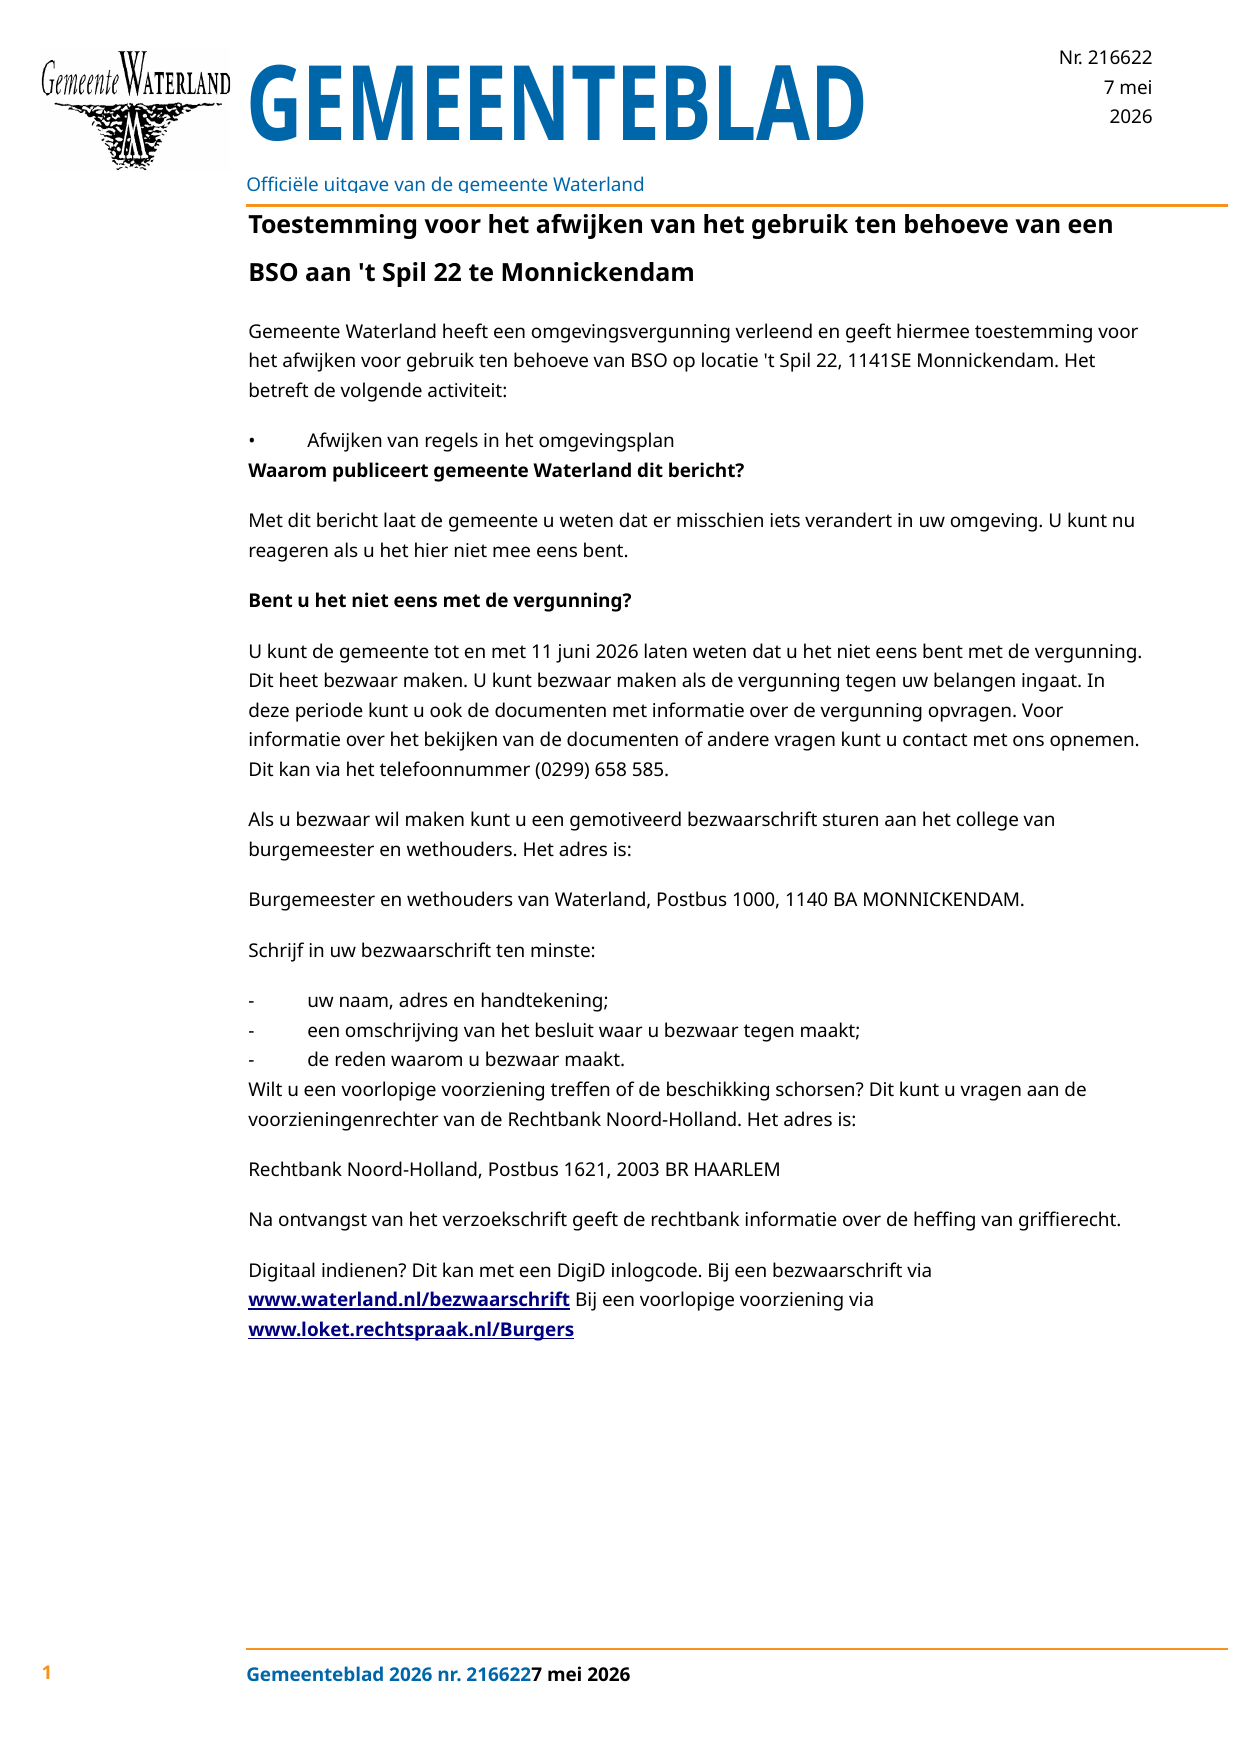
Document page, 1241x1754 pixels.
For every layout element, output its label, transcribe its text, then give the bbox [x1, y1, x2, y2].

text Waarom publiceert gemeente Waterland dit bericht? [248, 457, 1152, 483]
text Digitaal indienen? Dit kan met een DigiD inlogcode. Bij een bezwaarschrift via www.waterland.nl/bezwaarschrift Bij een voorlopige voorziening via www.loket.rechtspraak.nl/Burgers [248, 1257, 1152, 1342]
text Na ontvangst van het verzoekschrift geeft de rechtbank informatie over de heffing van griffierecht. [248, 1207, 1152, 1232]
text Als u bezwaar wil maken kunt u een gemotiveerd bezwaarschrift sturen aan het college van burgemeester en wethouders. Het adres is: [248, 807, 1152, 862]
list Afwijken van regels in het omgevingsplan [248, 427, 1152, 453]
text Schrijf in uw bezwaarschrift ten minste: [248, 937, 1152, 963]
list een omschrijving van het besluit waar u bezwaar tegen maakt; [248, 1017, 1152, 1043]
text Burgemeester en wethouders van Waterland, Postbus 1000, 1140 BA MONNICKENDAM. [248, 887, 1152, 912]
picture [41, 47, 231, 172]
text U kunt de gemeente tot en met 11 juni 2026 laten weten dat u het niet eens bent met de vergunning. Dit heet bezwaar maken. U kunt bezwaar maken als de vergunning tegen uw belangen ingaat. In deze periode kunt u ook de documenten met informatie over de vergunning opvragen. Voor informatie over het bekijken van de documenten of andere vragen kunt u contact met ons opnemen. Dit kan via het telefoonnummer (0299) 658 585. [248, 638, 1152, 782]
list uw naam, adres en handtekening; [248, 987, 1152, 1013]
text Bent u het niet eens met de vergunning? [248, 587, 1152, 613]
text Toestemming voor het afwijken van het gebruik ten behoeve van een BSO aan 't Spil 22 te Monnickendam [248, 207, 1152, 288]
text Rechtbank Noord-Holland, Postbus 1621, 2003 BR HAARLEM [248, 1156, 1152, 1182]
text Met dit bericht laat de gemeente u weten dat er misschien iets verandert in uw omgeving. U kunt nu reageren als u het hier niet mee eens bent. [248, 507, 1152, 563]
text Wilt u een voorlopige voorziening treffen of de beschikking schorsen? Dit kunt u vragen aan de voorzieningenrechter van de Rechtbank Noord-Holland. Het adres is: [248, 1076, 1152, 1132]
list de reden waarom u bezwaar maakt. [248, 1047, 1152, 1072]
text Gemeente Waterland heeft een omgevingsvergunning verleend en geeft hiermee toestemming voor het afwijken voor gebruik ten behoeve van BSO op locatie 't Spil 22, 1141SE Monnickendam. Het betreft de volgende activiteit: [248, 318, 1152, 403]
